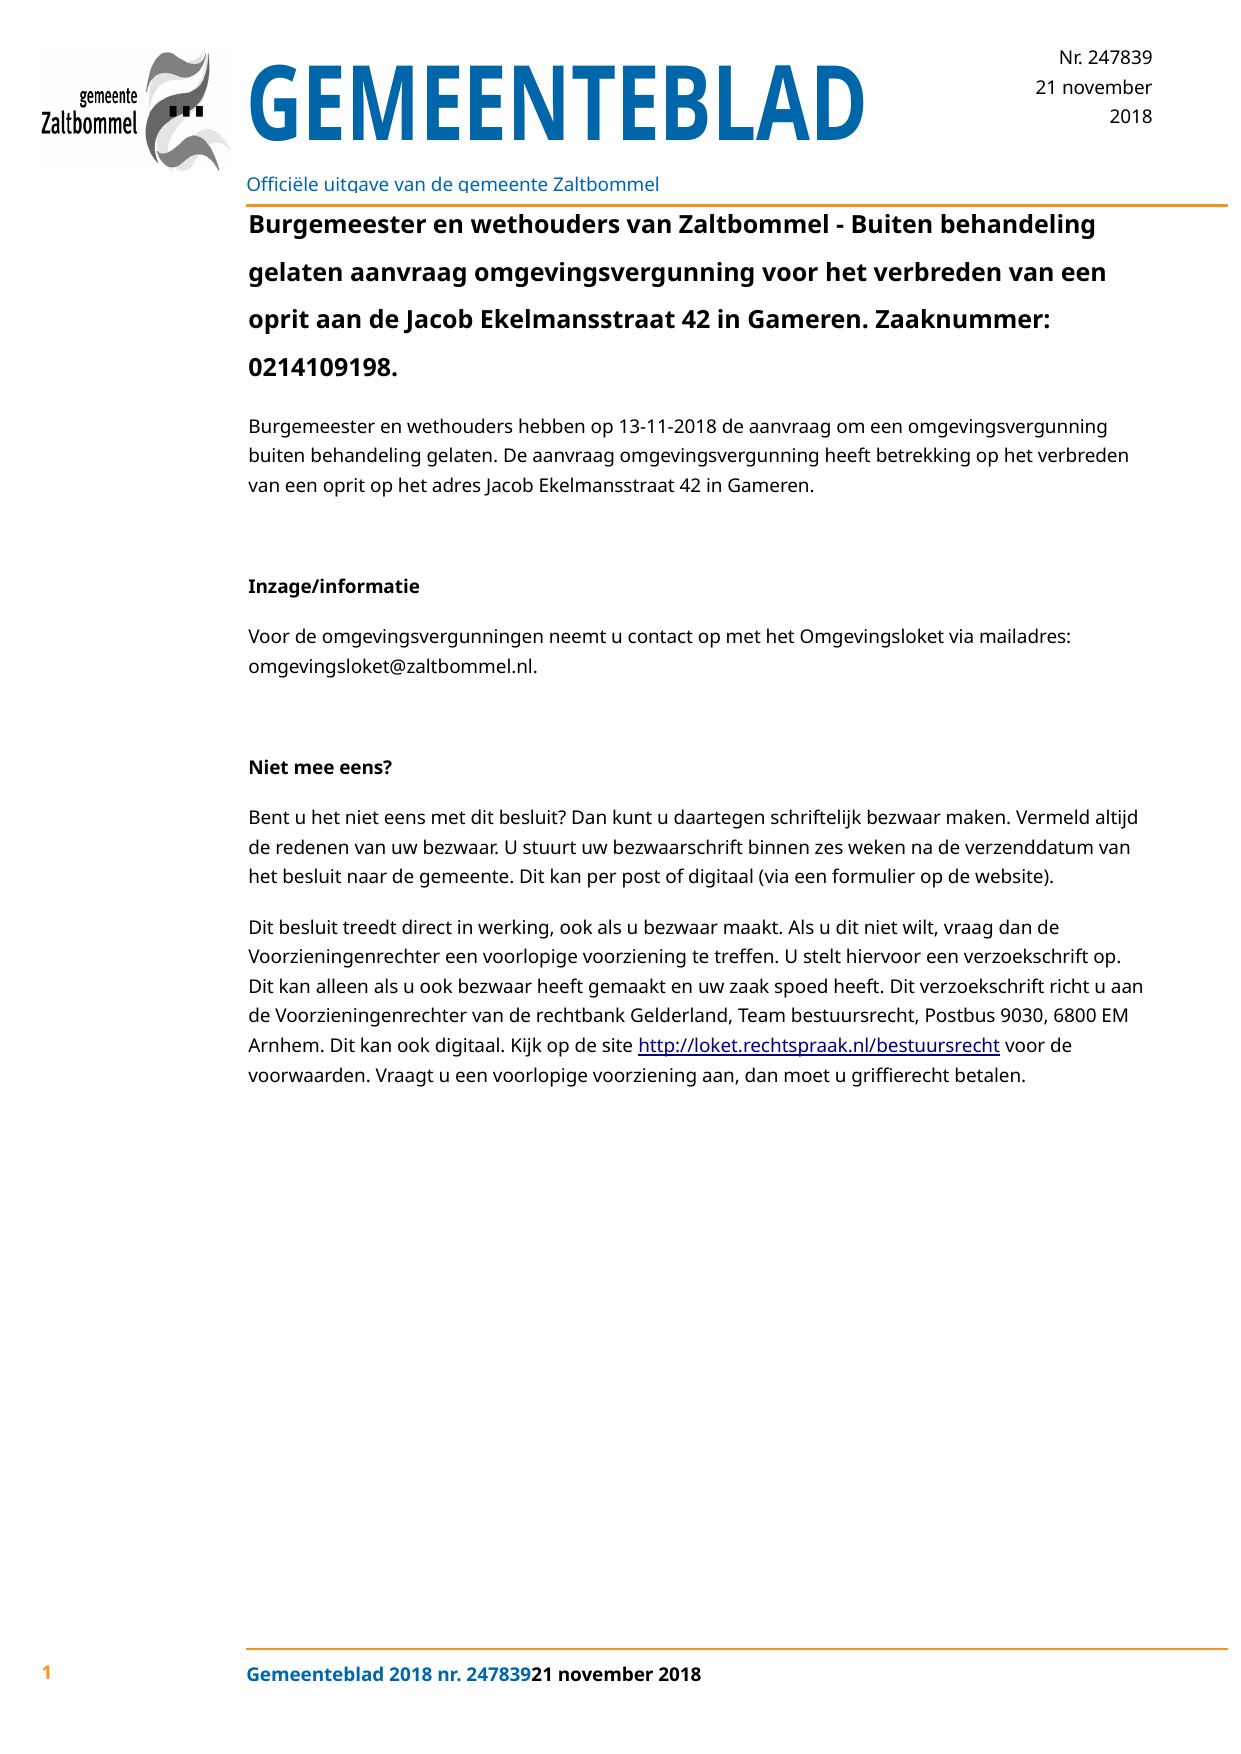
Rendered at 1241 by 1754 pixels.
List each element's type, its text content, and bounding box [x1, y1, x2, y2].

text Burgemeester en wethouders hebben op 13-11-2018 de aanvraag om een omgevingsvergunning buiten behandeling gelaten. De aanvraag omgevingsvergunning heeft betrekking op het verbreden van een oprit op het adres Jacob Ekelmansstraat 42 in Gameren. [248, 413, 1152, 498]
picture [41, 47, 231, 172]
text Dit besluit treedt direct in werking, ook als u bezwaar maakt. Als u dit niet wilt, vraag dan de Voorzieningenrechter een voorlopige voorziening te treffen. U stelt hiervoor een verzoekschrift op. Dit kan alleen als u ook bezwaar heeft gemaakt en uw zaak spoed heeft. Dit verzoekschrift richt u aan de Voorzieningenrechter van de rechtbank Gelderland, Team bestuursrecht, Postbus 9030, 6800 EM Arnhem. Dit kan ook digitaal. Kijk op de site http://loket.rechtspraak.nl/bestuursrecht voor de voorwaarden. Vraagt u een voorlopige voorziening aan, dan moet u griffierecht betalen. [248, 914, 1152, 1088]
text Niet mee eens? [248, 754, 1152, 780]
text Bent u het niet eens met dit besluit? Dan kunt u daartegen schriftelijk bezwaar maken. Vermeld altijd de redenen van uw bezwaar. U stuurt uw bezwaarschrift binnen zes weken na de verzenddatum van het besluit naar de gemeente. Dit kan per post of digitaal (via een formulier op de website). [248, 804, 1152, 889]
text Voor de omgevingsvergunningen neemt u contact op met het Omgevingsloket via mailadres: omgevingsloket@zaltbommel.nl. [248, 623, 1152, 679]
text Burgemeester en wethouders van Zaltbommel - Buiten behandeling gelaten aanvraag omgevingsvergunning voor het verbreden van een oprit aan de Jacob Ekelmansstraat 42 in Gameren. Zaaknummer: 0214109198. [248, 207, 1152, 384]
text Inzage/informatie [248, 573, 1152, 599]
